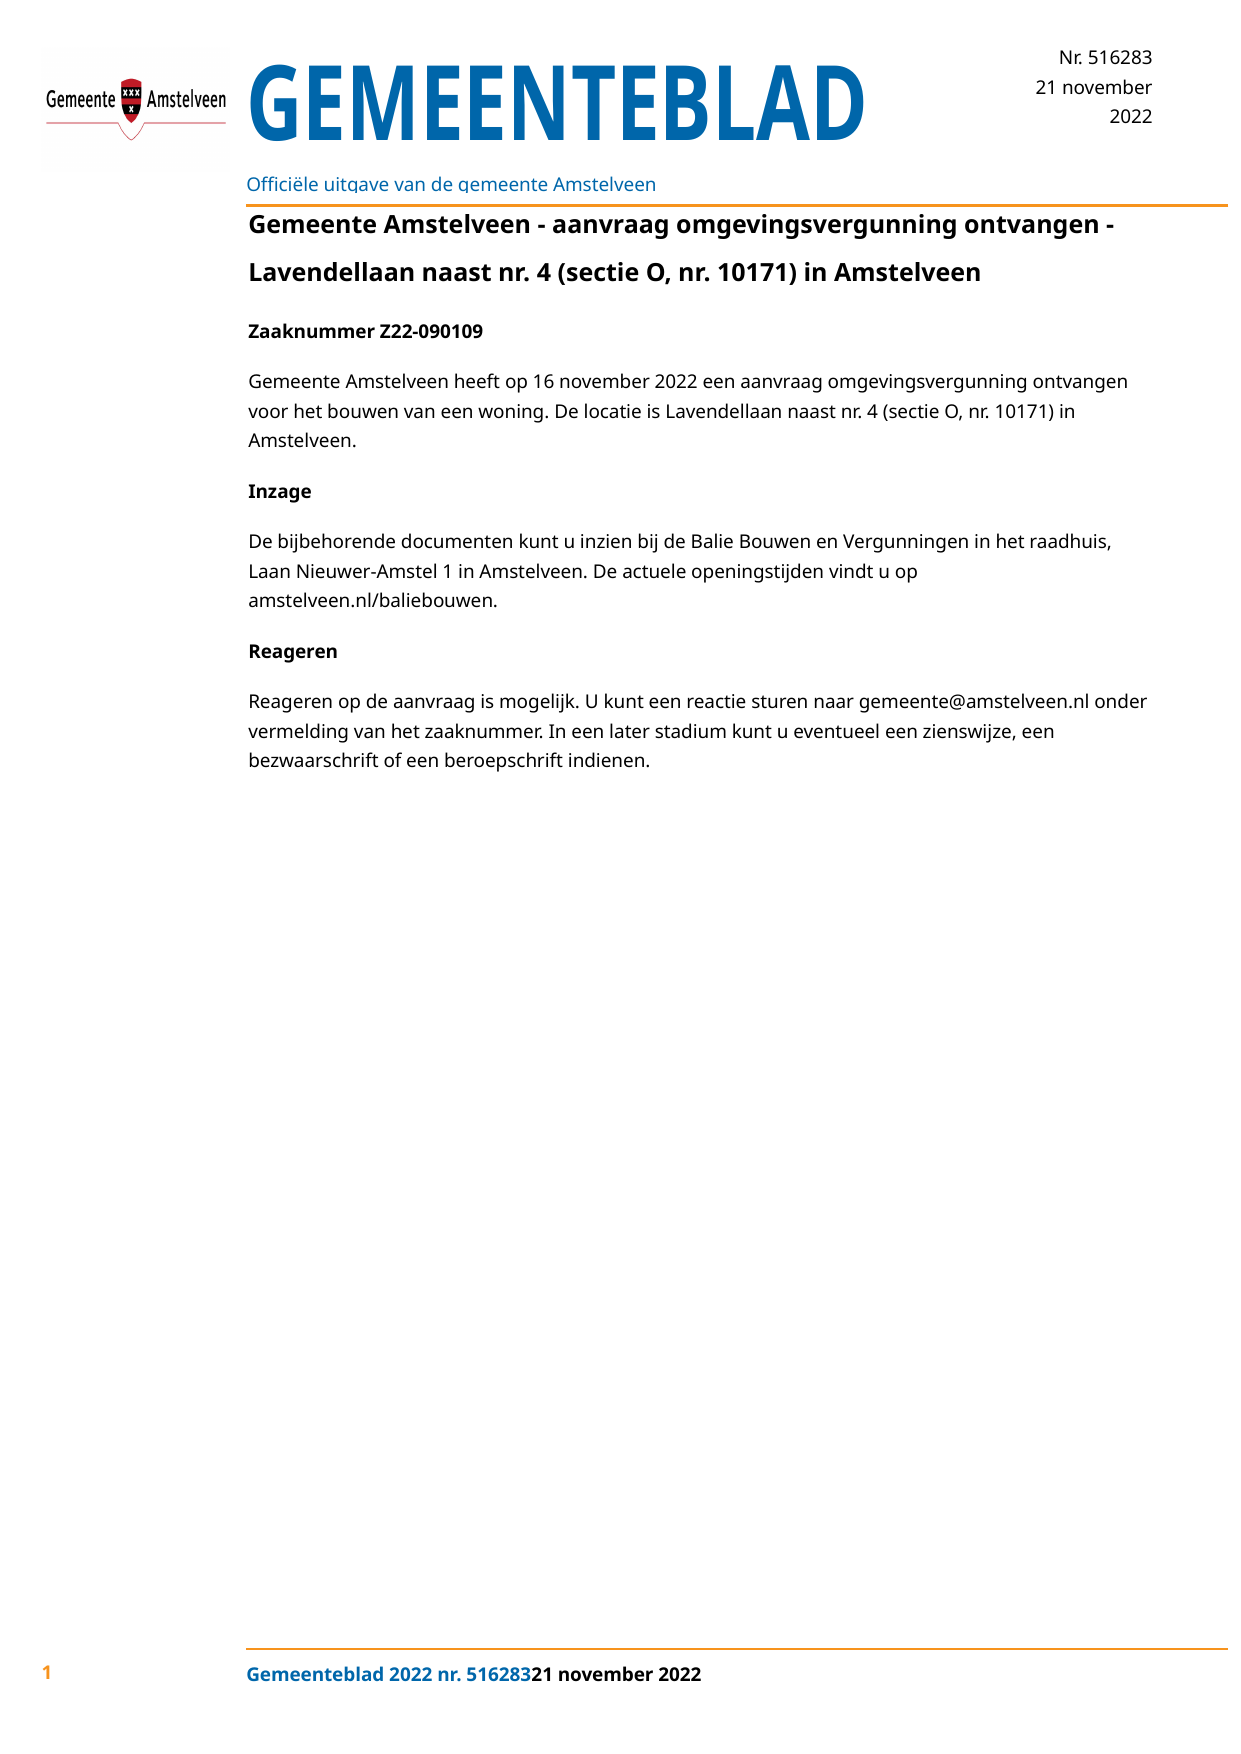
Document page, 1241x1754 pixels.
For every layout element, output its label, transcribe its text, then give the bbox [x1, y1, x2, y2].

picture [41, 47, 231, 172]
text Zaaknummer Z22-090109 [248, 318, 1152, 344]
text Gemeente Amstelveen - aanvraag omgevingsvergunning ontvangen - Lavendellaan naast nr. 4 (sectie O, nr. 10171) in Amstelveen [248, 207, 1152, 288]
text Inzage [248, 478, 1152, 504]
text De bijbehorende documenten kunt u inzien bij de Balie Bouwen en Vergunningen in het raadhuis, Laan Nieuwer-Amstel 1 in Amstelveen. De actuele openingstijden vindt u op amstelveen.nl/baliebouwen. [248, 528, 1152, 613]
text Gemeente Amstelveen heeft op 16 november 2022 een aanvraag omgevingsvergunning ontvangen voor het bouwen van een woning. De locatie is Lavendellaan naast nr. 4 (sectie O, nr. 10171) in Amstelveen. [248, 368, 1152, 453]
text Reageren [248, 638, 1152, 664]
text Reageren op de aanvraag is mogelijk. U kunt een reactie sturen naar gemeente@amstelveen.nl onder vermelding van het zaaknummer. In een later stadium kunt u eventueel een zienswijze, een bezwaarschrift of een beroepschrift indienen. [248, 688, 1152, 773]
